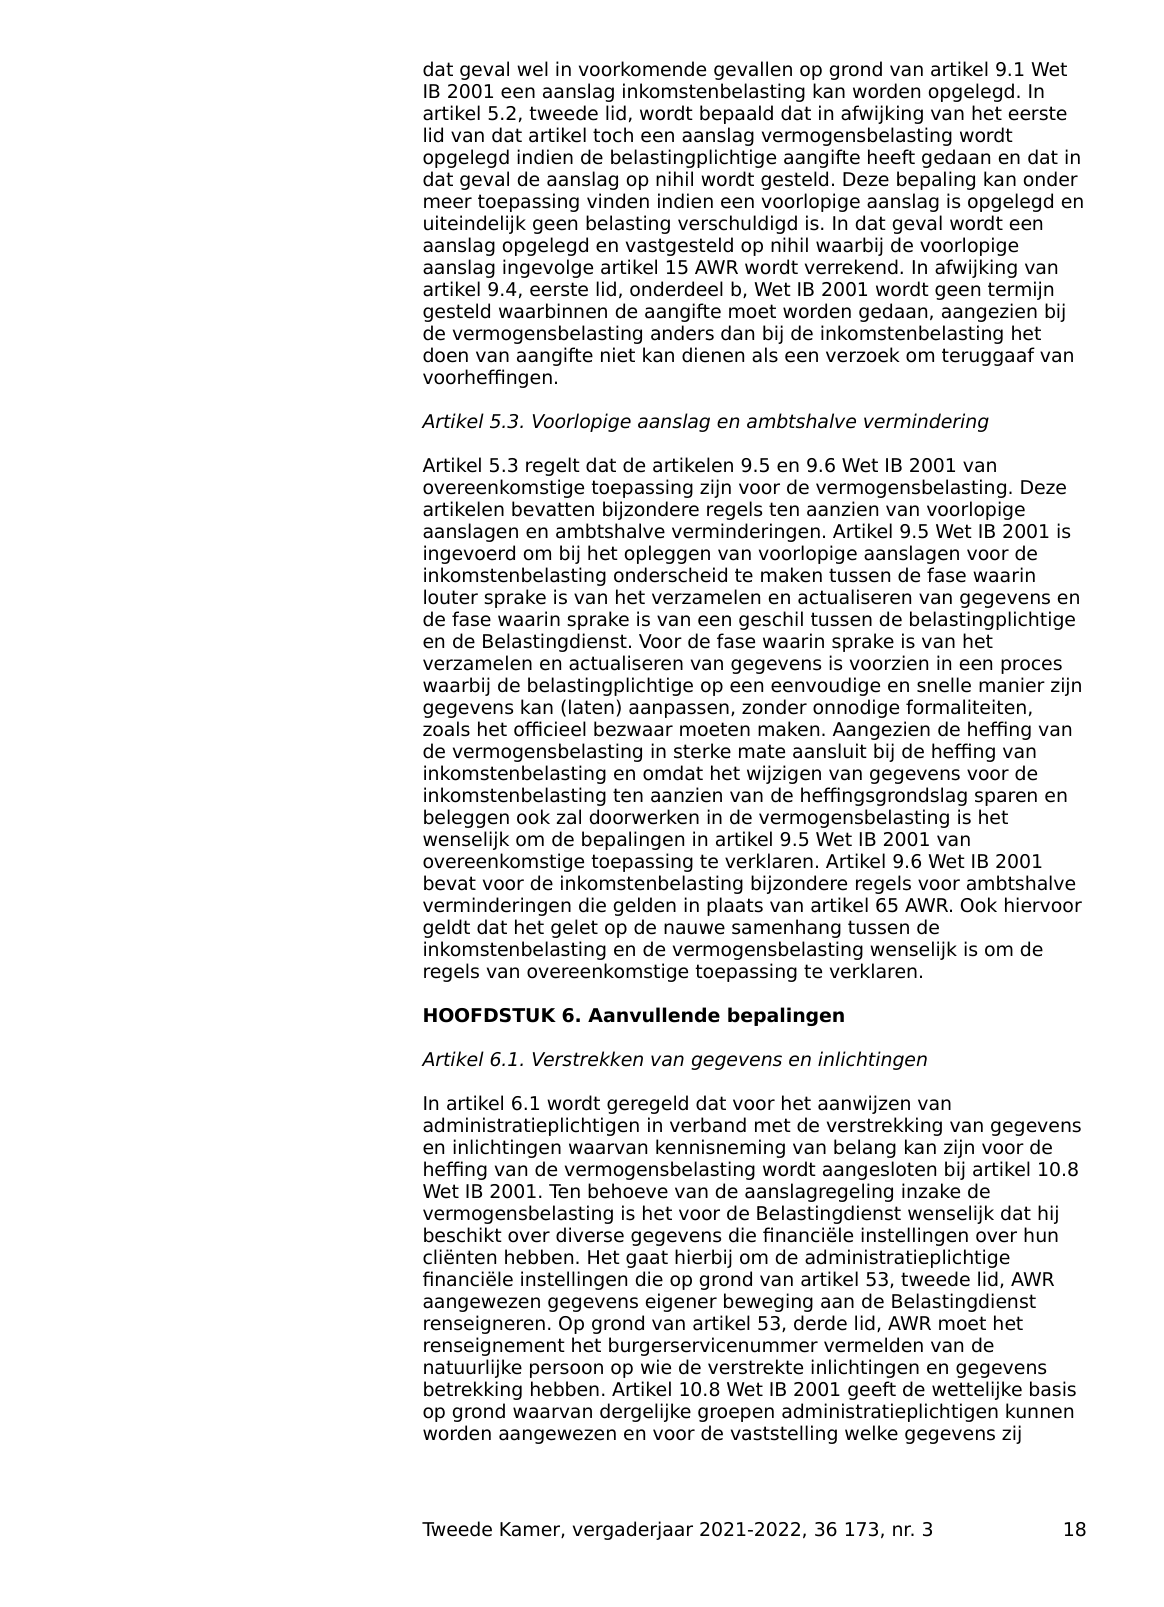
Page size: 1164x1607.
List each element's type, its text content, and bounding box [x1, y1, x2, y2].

subtitle Artikel 5.3. Voorlopige aanslag en ambtshalve vermindering [422, 411, 1087, 433]
text In artikel 6.1 wordt geregeld dat voor het aanwijzen van administratieplichtigen in verband met de verstrekking van gegevens en inlichtingen waarvan kennisneming van belang kan zijn voor de heffing van de vermogensbelasting wordt aangesloten bij artikel 10.8 Wet IB 2001. Ten behoeve van de aanslagregeling inzake de vermogensbelasting is het voor de Belastingdienst wenselijk dat hij beschikt over diverse gegevens die financiële instellingen over hun cliënten hebben. Het gaat hierbij om de administratieplichtige financiële instellingen die op grond van artikel 53, tweede lid, AWR aangewezen gegevens eigener beweging aan de Belastingdienst renseigneren. Op grond van artikel 53, derde lid, AWR moet het renseignement het burgerservicenummer vermelden van de natuurlijke persoon op wie de verstrekte inlichtingen en gegevens betrekking hebben. Artikel 10.8 Wet IB 2001 geeft de wettelijke basis op grond waarvan dergelijke groepen administratieplichtigen kunnen worden aangewezen en voor de vaststelling welke gegevens zij [422, 1093, 1087, 1445]
text Artikel 5.3 regelt dat de artikelen 9.5 en 9.6 Wet IB 2001 van overeenkomstige toepassing zijn voor de vermogensbelasting. Deze artikelen bevatten bijzondere regels ten aanzien van voorlopige aanslagen en ambtshalve verminderingen. Artikel 9.5 Wet IB 2001 is ingevoerd om bij het opleggen van voorlopige aanslagen voor de inkomstenbelasting onderscheid te maken tussen de fase waarin louter sprake is van het verzamelen en actualiseren van gegevens en de fase waarin sprake is van een geschil tussen de belastingplichtige en de Belastingdienst. Voor de fase waarin sprake is van het verzamelen en actualiseren van gegevens is voorzien in een proces waarbij de belastingplichtige op een eenvoudige en snelle manier zijn gegevens kan (laten) aanpassen, zonder onnodige formaliteiten, zoals het officieel bezwaar moeten maken. Aangezien de heffing van de vermogensbelasting in sterke mate aansluit bij de heffing van inkomstenbelasting en omdat het wijzigen van gegevens voor de inkomstenbelasting ten aanzien van de heffingsgrondslag sparen en beleggen ook zal doorwerken in de vermogensbelasting is het wenselijk om de bepalingen in artikel 9.5 Wet IB 2001 van overeenkomstige toepassing te verklaren. Artikel 9.6 Wet IB 2001 bevat voor de inkomstenbelasting bijzondere regels voor ambtshalve verminderingen die gelden in plaats van artikel 65 AWR. Ook hiervoor geldt dat het gelet op de nauwe samenhang tussen de inkomstenbelasting en de vermogensbelasting wenselijk is om de regels van overeenkomstige toepassing te verklaren. [422, 455, 1087, 983]
subtitle Artikel 6.1. Verstrekken van gegevens en inlichtingen [422, 1049, 1087, 1071]
subtitle HOOFDSTUK 6. Aanvullende bepalingen [422, 1005, 1087, 1027]
text dat geval wel in voorkomende gevallen op grond van artikel 9.1 Wet IB 2001 een aanslag inkomstenbelasting kan worden opgelegd. In artikel 5.2, tweede lid, wordt bepaald dat in afwijking van het eerste lid van dat artikel toch een aanslag vermogensbelasting wordt opgelegd indien de belastingplichtige aangifte heeft gedaan en dat in dat geval de aanslag op nihil wordt gesteld. Deze bepaling kan onder meer toepassing vinden indien een voorlopige aanslag is opgelegd en uiteindelijk geen belasting verschuldigd is. In dat geval wordt een aanslag opgelegd en vastgesteld op nihil waarbij de voorlopige aanslag ingevolge artikel 15 AWR wordt verrekend. In afwijking van artikel 9.4, eerste lid, onderdeel b, Wet IB 2001 wordt geen termijn gesteld waarbinnen de aangifte moet worden gedaan, aangezien bij de vermogensbelasting anders dan bij de inkomstenbelasting het doen van aangifte niet kan dienen als een verzoek om teruggaaf van voorheffingen. [422, 59, 1087, 389]
